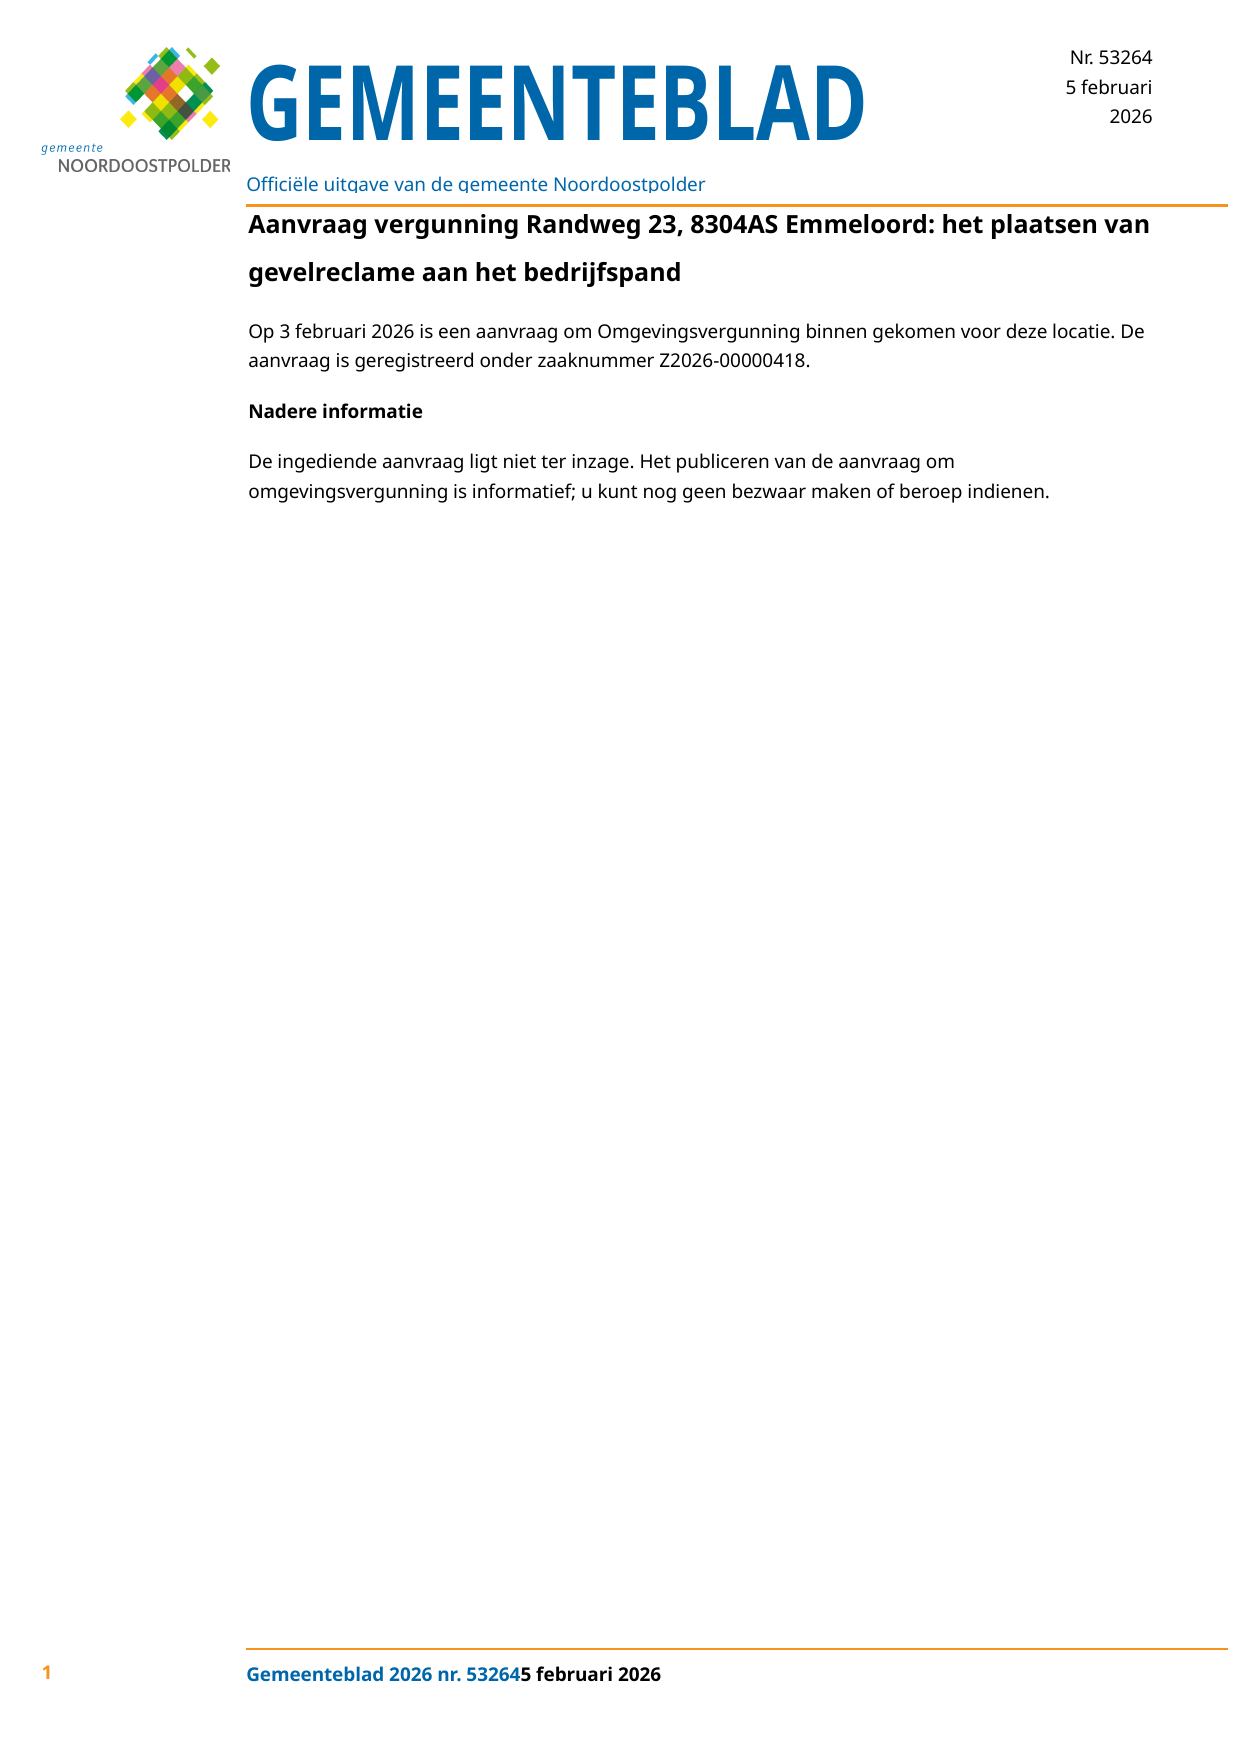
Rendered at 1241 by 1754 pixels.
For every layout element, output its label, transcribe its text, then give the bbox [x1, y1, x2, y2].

text De ingediende aanvraag ligt niet ter inzage. Het publiceren van de aanvraag om omgevingsvergunning is informatief; u kunt nog geen bezwaar maken of beroep indienen. [248, 448, 1152, 504]
picture [41, 47, 231, 172]
text Op 3 februari 2026 is een aanvraag om Omgevingsvergunning binnen gekomen voor deze locatie. De aanvraag is geregistreerd onder zaaknummer Z2026-00000418. [248, 318, 1152, 373]
text Aanvraag vergunning Randweg 23, 8304AS Emmeloord: het plaatsen van gevelreclame aan het bedrijfspand [248, 207, 1152, 288]
text Nadere informatie [248, 398, 1152, 424]
